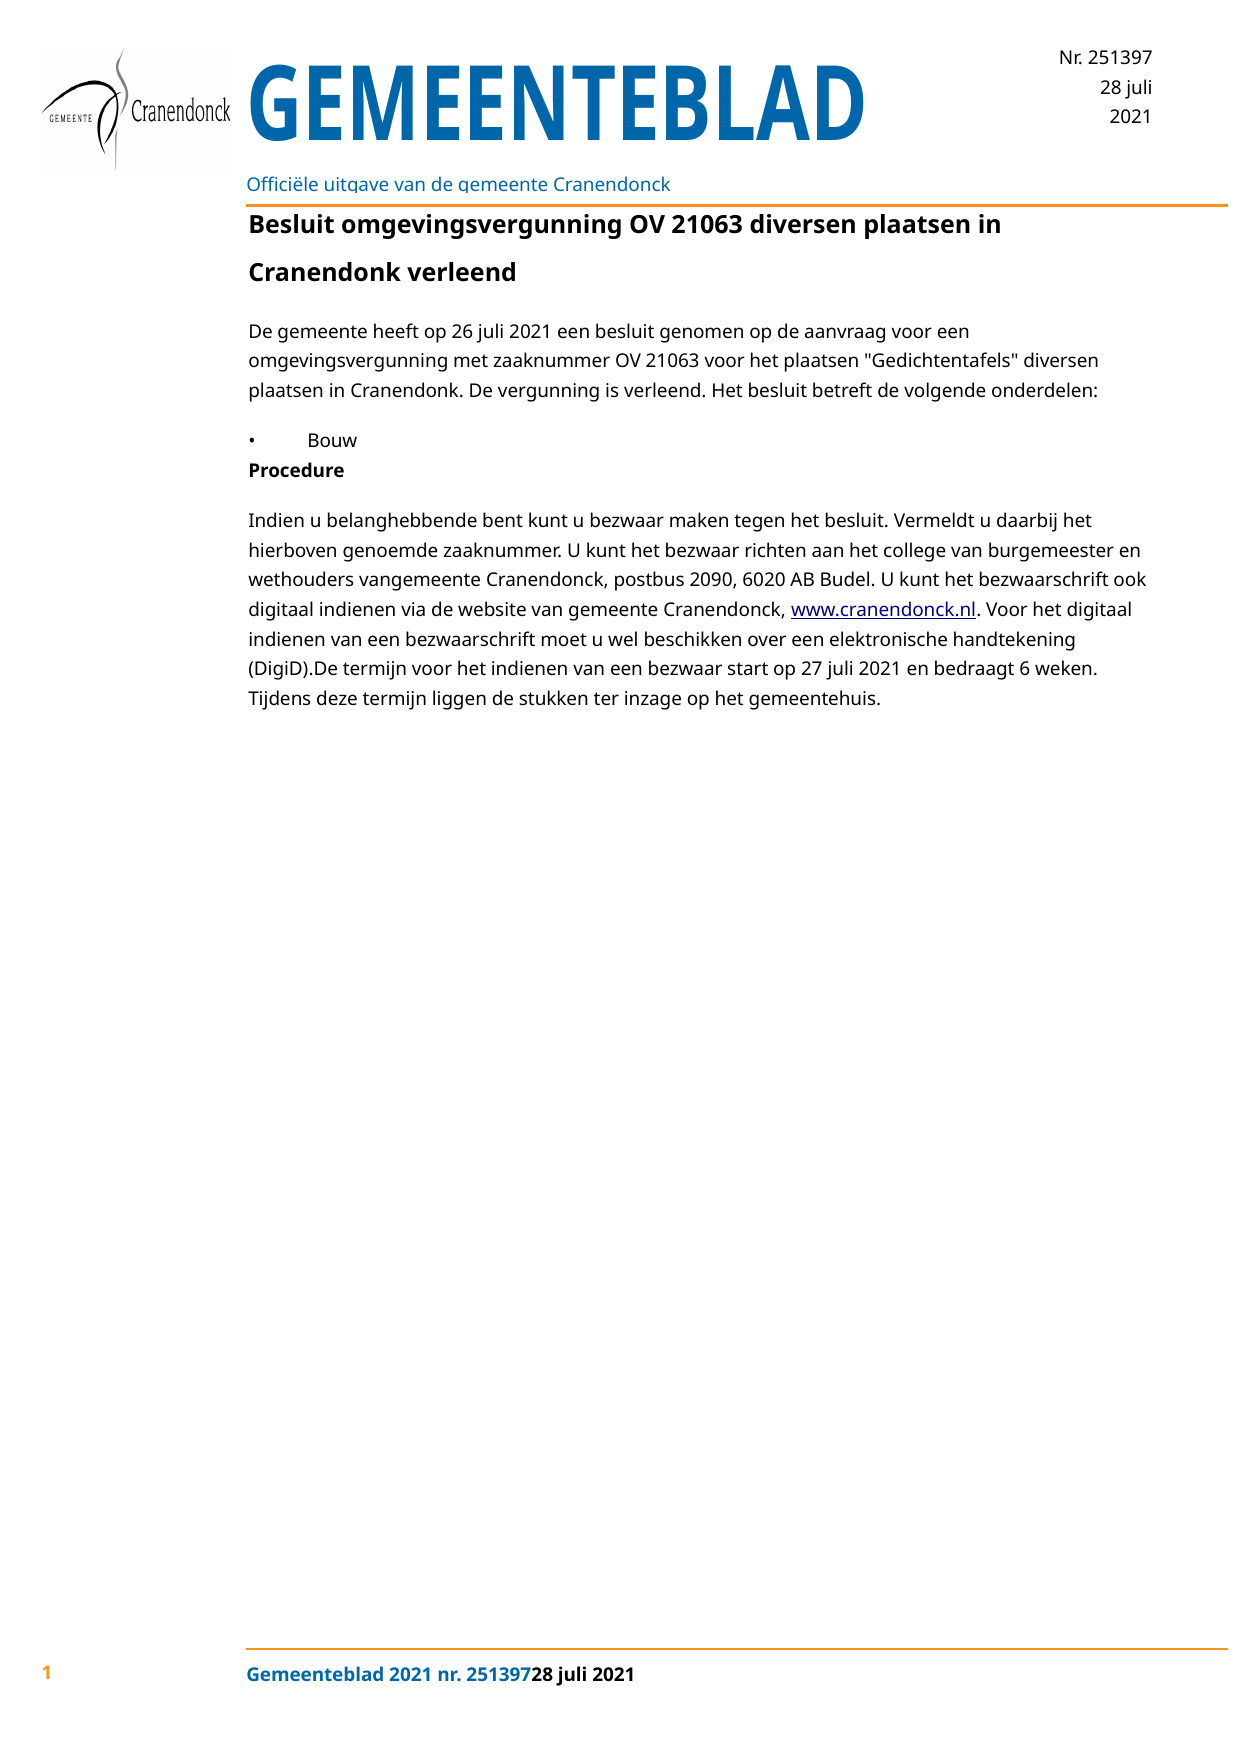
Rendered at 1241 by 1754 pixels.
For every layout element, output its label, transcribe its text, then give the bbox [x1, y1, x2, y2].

picture [41, 47, 231, 172]
text De gemeente heeft op 26 juli 2021 een besluit genomen op de aanvraag voor een omgevingsvergunning met zaaknummer OV 21063 voor het plaatsen "Gedichtentafels" diversen plaatsen in Cranendonk. De vergunning is verleend. Het besluit betreft de volgende onderdelen: [248, 318, 1152, 403]
list Bouw [248, 427, 1152, 453]
text Procedure [248, 457, 1152, 483]
text Besluit omgevingsvergunning OV 21063 diversen plaatsen in Cranendonk verleend [248, 207, 1152, 288]
text Indien u belanghebbende bent kunt u bezwaar maken tegen het besluit. Vermeldt u daarbij het hierboven genoemde zaaknummer. U kunt het bezwaar richten aan het college van burgemeester en wethouders vangemeente Cranendonck, postbus 2090, 6020 AB Budel. U kunt het bezwaarschrift ook digitaal indienen via de website van gemeente Cranendonck, www.cranendonck.nl. Voor het digitaal indienen van een bezwaarschrift moet u wel beschikken over een elektronische handtekening (DigiD).De termijn voor het indienen van een bezwaar start op 27 juli 2021 en bedraagt 6 weken. Tijdens deze termijn liggen de stukken ter inzage op het gemeentehuis. [248, 507, 1152, 711]
